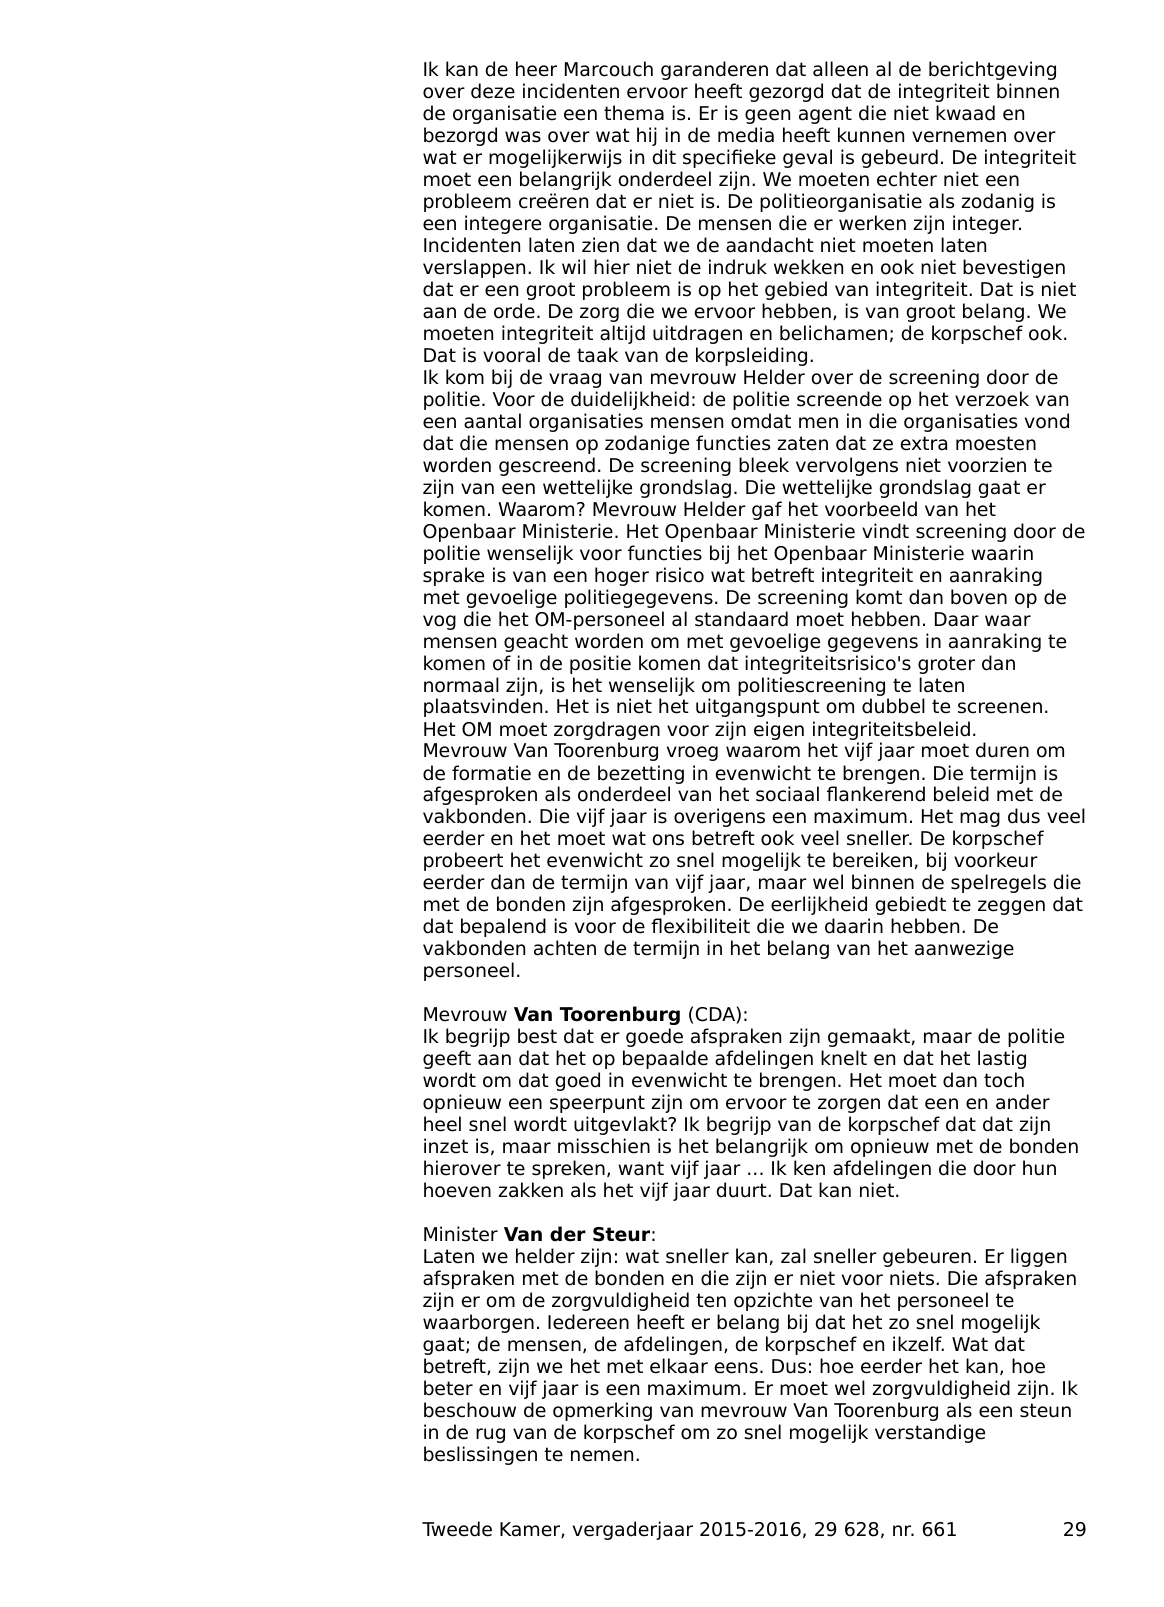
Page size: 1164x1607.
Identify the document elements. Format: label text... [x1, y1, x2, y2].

text Ik kan de heer Marcouch garanderen dat alleen al de berichtgeving over deze incidenten ervoor heeft gezorgd dat de integriteit binnen de organisatie een thema is. Er is geen agent die niet kwaad en bezorgd was over wat hij in de media heeft kunnen vernemen over wat er mogelijkerwijs in dit specifieke geval is gebeurd. De integriteit moet een belangrijk onderdeel zijn. We moeten echter niet een probleem creëren dat er niet is. De politieorganisatie als zodanig is een integere organisatie. De mensen die er werken zijn integer. Incidenten laten zien dat we de aandacht niet moeten laten verslappen. Ik wil hier niet de indruk wekken en ook niet bevestigen dat er een groot probleem is op het gebied van integriteit. Dat is niet aan de orde. De zorg die we ervoor hebben, is van groot belang. We moeten integriteit altijd uitdragen en belichamen; de korpschef ook. Dat is vooral de taak van de korpsleiding. [422, 59, 1087, 367]
text Ik begrijp best dat er goede afspraken zijn gemaakt, maar de politie geeft aan dat het op bepaalde afdelingen knelt en dat het lastig wordt om dat goed in evenwicht te brengen. Het moet dan toch opnieuw een speerpunt zijn om ervoor te zorgen dat een en ander heel snel wordt uitgevlakt? Ik begrijp van de korpschef dat dat zijn inzet is, maar misschien is het belangrijk om opnieuw met de bonden hierover te spreken, want vijf jaar ... Ik ken afdelingen die door hun hoeven zakken als het vijf jaar duurt. Dat kan niet. [422, 1026, 1087, 1202]
text Mevrouw Van Toorenburg vroeg waarom het vijf jaar moet duren om de formatie en de bezetting in evenwicht te brengen. Die termijn is afgesproken als onderdeel van het sociaal flankerend beleid met de vakbonden. Die vijf jaar is overigens een maximum. Het mag dus veel eerder en het moet wat ons betreft ook veel sneller. De korpschef probeert het evenwicht zo snel mogelijk te bereiken, bij voorkeur eerder dan de termijn van vijf jaar, maar wel binnen de spelregels die met de bonden zijn afgesproken. De eerlijkheid gebiedt te zeggen dat dat bepalend is voor de flexibiliteit die we daarin hebben. De vakbonden achten de termijn in het belang van het aanwezige personeel. [422, 740, 1087, 982]
text Mevrouw Van Toorenburg (CDA): [422, 1004, 1087, 1026]
text Minister Van der Steur: [422, 1224, 1087, 1246]
text Ik kom bij de vraag van mevrouw Helder over de screening door de politie. Voor de duidelijkheid: de politie screende op het verzoek van een aantal organisaties mensen omdat men in die organisaties vond dat die mensen op zodanige functies zaten dat ze extra moesten worden gescreend. De screening bleek vervolgens niet voorzien te zijn van een wettelijke grondslag. Die wettelijke grondslag gaat er komen. Waarom? Mevrouw Helder gaf het voorbeeld van het Openbaar Ministerie. Het Openbaar Ministerie vindt screening door de politie wenselijk voor functies bij het Openbaar Ministerie waarin sprake is van een hoger risico wat betreft integriteit en aanraking met gevoelige politiegegevens. De screening komt dan boven op de vog die het OM-personeel al standaard moet hebben. Daar waar mensen geacht worden om met gevoelige gegevens in aanraking te komen of in de positie komen dat integriteitsrisico's groter dan normaal zijn, is het wenselijk om politiescreening te laten plaatsvinden. Het is niet het uitgangspunt om dubbel te screenen. Het OM moet zorgdragen voor zijn eigen integriteitsbeleid. [422, 367, 1087, 740]
text Laten we helder zijn: wat sneller kan, zal sneller gebeuren. Er liggen afspraken met de bonden en die zijn er niet voor niets. Die afspraken zijn er om de zorgvuldigheid ten opzichte van het personeel te waarborgen. Iedereen heeft er belang bij dat het zo snel mogelijk gaat; de mensen, de afdelingen, de korpschef en ikzelf. Wat dat betreft, zijn we het met elkaar eens. Dus: hoe eerder het kan, hoe beter en vijf jaar is een maximum. Er moet wel zorgvuldigheid zijn. Ik beschouw de opmerking van mevrouw Van Toorenburg als een steun in de rug van de korpschef om zo snel mogelijk verstandige beslissingen te nemen. [422, 1246, 1087, 1466]
